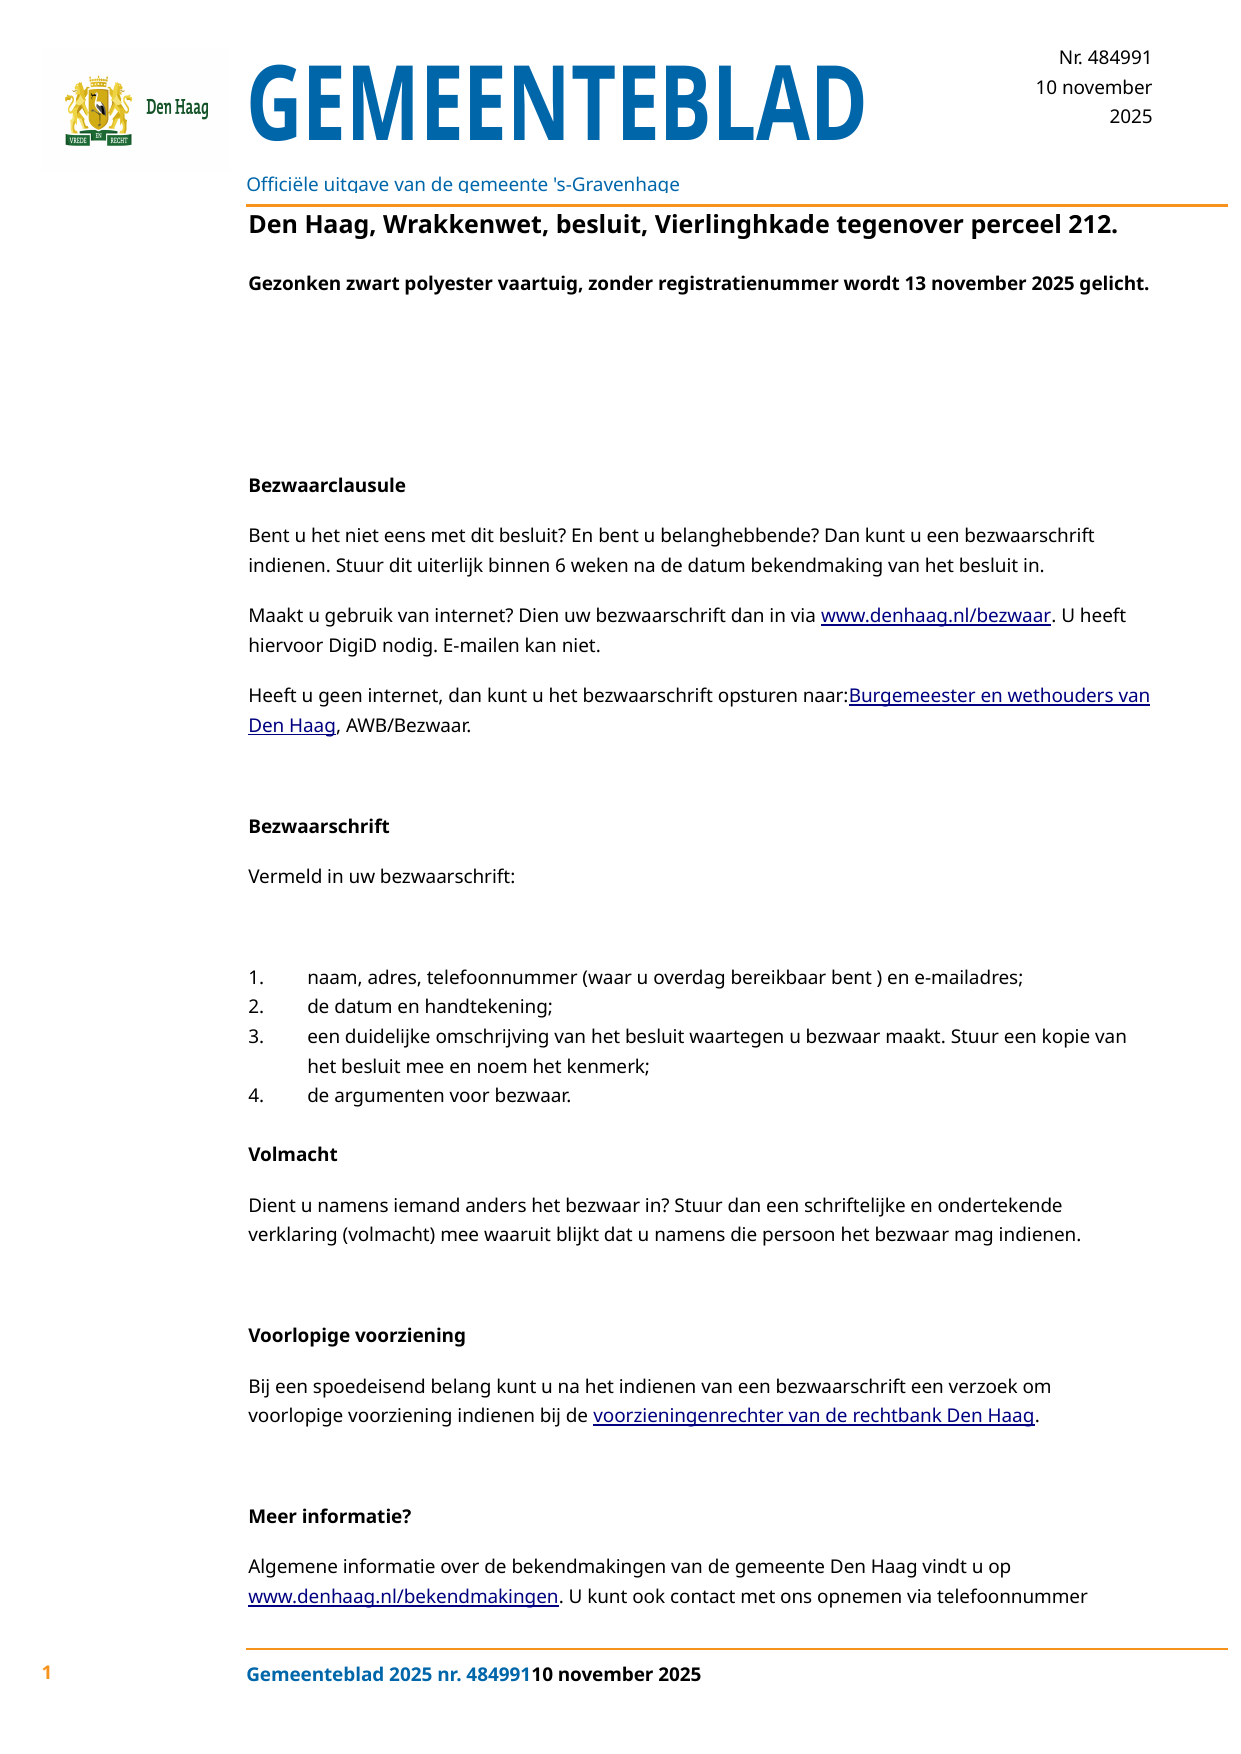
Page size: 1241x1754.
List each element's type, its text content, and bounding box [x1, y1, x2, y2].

text Volmacht [248, 1142, 1152, 1167]
text Vermeld in uw bezwaarschrift: [248, 863, 1152, 889]
text Meer informatie? [248, 1503, 1152, 1529]
text Voorlopige voorziening [248, 1322, 1152, 1348]
text Gezonken zwart polyester vaartuig, zonder registratienummer wordt 13 november 2025 gelicht. [248, 270, 1152, 296]
text Maakt u gebruik van internet? Dien uw bezwaarschrift dan in via www.denhaag.nl/bezwaar. U heeft hiervoor DigiD nodig. E-mailen kan niet. [248, 602, 1152, 658]
list de datum en handtekening; [248, 994, 1152, 1019]
text Bent u het niet eens met dit besluit? En bent u belanghebbende? Dan kunt u een bezwaarschrift indienen. Stuur dit uiterlijk binnen 6 weken na de datum bekendmaking van het besluit in. [248, 522, 1152, 578]
text Heeft u geen internet, dan kunt u het bezwaarschrift opsturen naar:Burgemeester en wethouders van Den Haag, AWB/Bezwaar. [248, 682, 1152, 738]
list de argumenten voor bezwaar. [248, 1082, 1152, 1108]
picture [41, 47, 231, 172]
text Bij een spoedeisend belang kunt u na het indienen van een bezwaarschrift een verzoek om voorlopige voorziening indienen bij de voorzieningenrechter van de rechtbank Den Haag. [248, 1373, 1152, 1428]
text Dient u namens iemand anders het bezwaar in? Stuur dan een schriftelijke en ondertekende verklaring (volmacht) mee waaruit blijkt dat u namens die persoon het bezwaar mag indienen. [248, 1192, 1152, 1247]
text Algemene informatie over de bekendmakingen van de gemeente Den Haag vindt u op www.denhaag.nl/bekendmakingen. U kunt ook contact met ons opnemen via telefoonnummer [248, 1554, 1152, 1609]
list naam, adres, telefoonnummer (waar u overdag bereikbaar bent ) en e-mailadres; [248, 964, 1152, 990]
text Bezwaarschrift [248, 813, 1152, 838]
text Bezwaarclausule [248, 472, 1152, 498]
text Den Haag, Wrakkenwet, besluit, Vierlinghkade tegenover perceel 212. [248, 207, 1152, 241]
list een duidelijke omschrijving van het besluit waartegen u bezwaar maakt. Stuur een kopie van het besluit mee en noem het kenmerk; [248, 1023, 1152, 1078]
